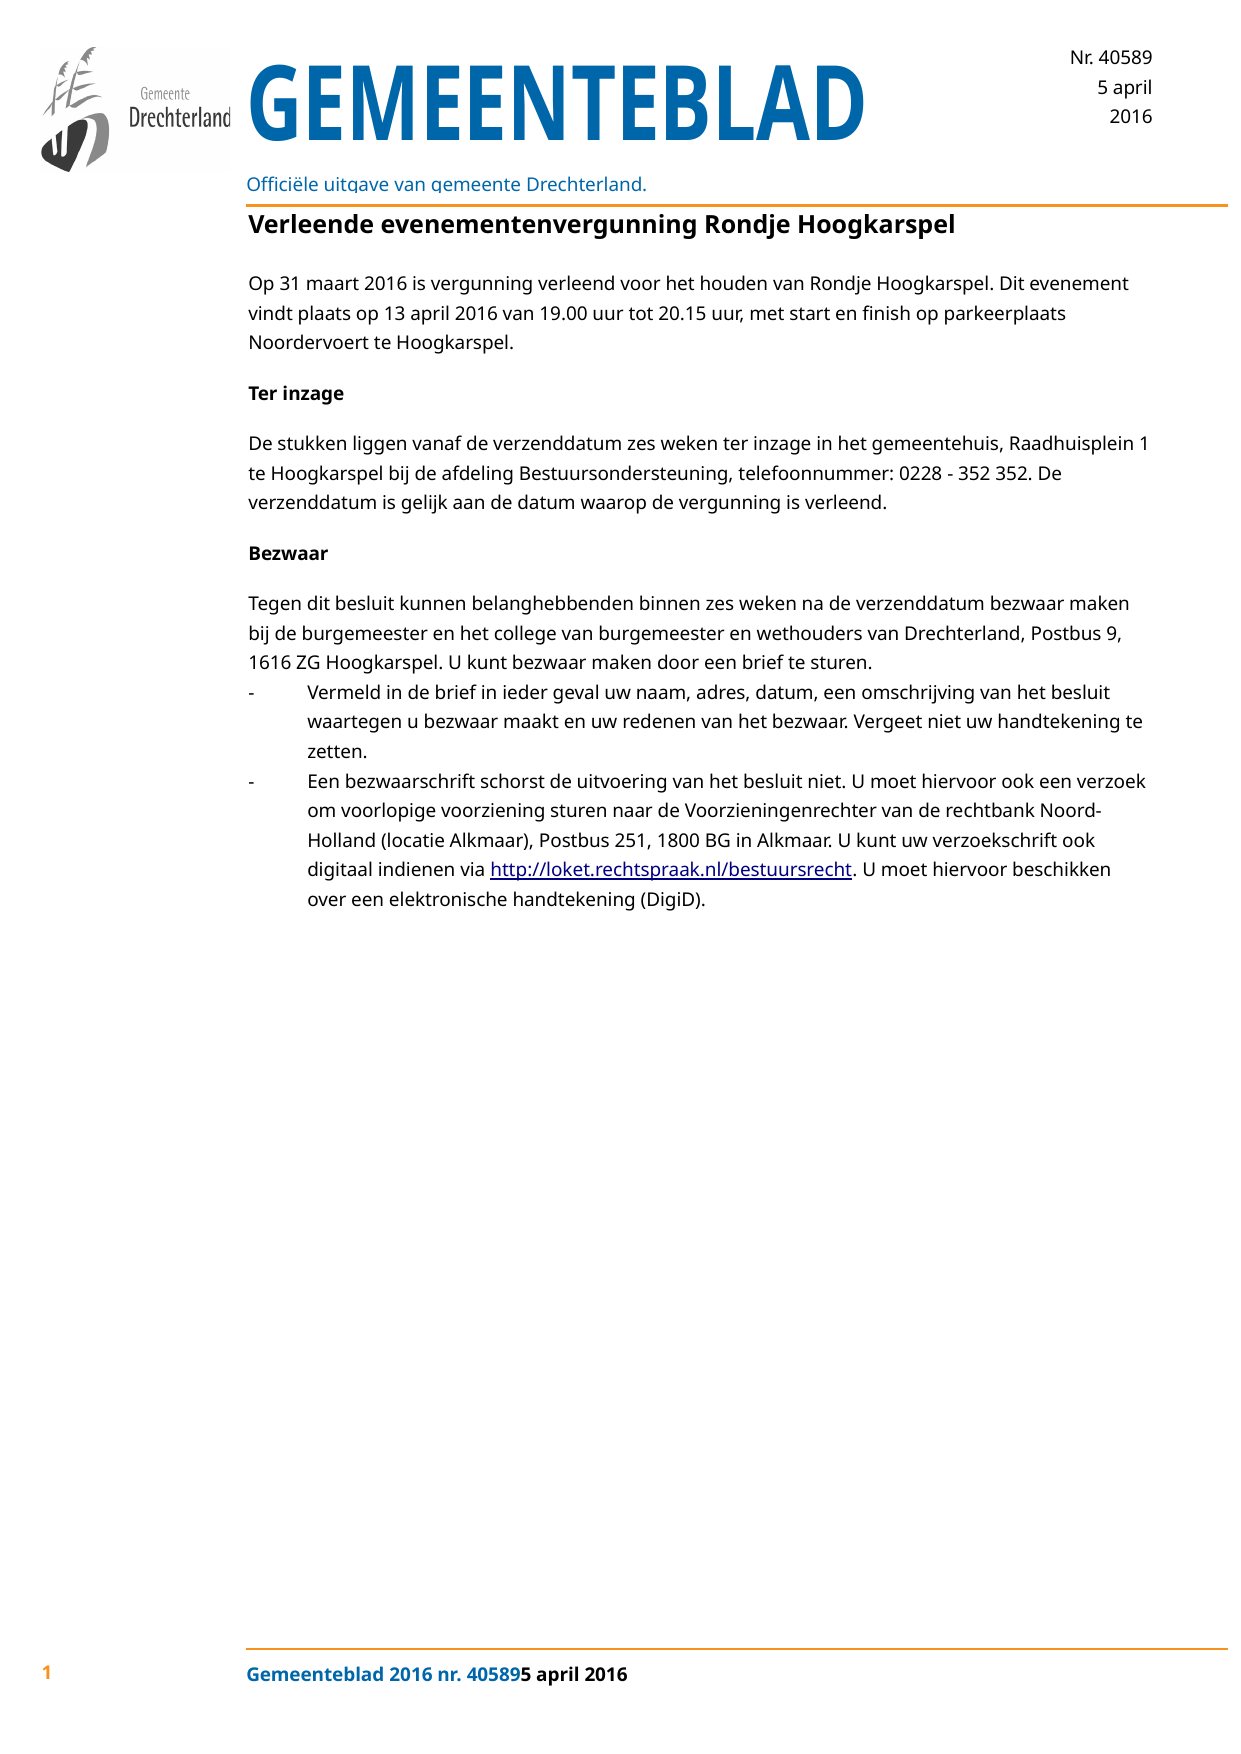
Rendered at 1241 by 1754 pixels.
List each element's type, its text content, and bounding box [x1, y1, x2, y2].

text De stukken liggen vanaf de verzenddatum zes weken ter inzage in het gemeentehuis, Raadhuisplein 1 te Hoogkarspel bij de afdeling Bestuursondersteuning, telefoonnummer: 0228 - 352 352. De verzenddatum is gelijk aan de datum waarop de vergunning is verleend. [248, 430, 1152, 515]
text Ter inzage [248, 380, 1152, 406]
text Bezwaar [248, 540, 1152, 566]
list Een bezwaarschrift schorst de uitvoering van het besluit niet. U moet hiervoor ook een verzoek om voorlopige voorziening sturen naar de Voorzieningenrechter van de rechtbank Noord-Holland (locatie Alkmaar), Postbus 251, 1800 BG in Alkmaar. U kunt uw verzoekschrift ook digitaal indienen via http://loket.rechtspraak.nl/bestuursrecht. U moet hiervoor beschikken over een elektronische handtekening (DigiD). [248, 768, 1152, 912]
text Op 31 maart 2016 is vergunning verleend voor het houden van Rondje Hoogkarspel. Dit evenement vindt plaats op 13 april 2016 van 19.00 uur tot 20.15 uur, met start en finish op parkeerplaats Noordervoert te Hoogkarspel. [248, 270, 1152, 355]
text Verleende evenementenvergunning Rondje Hoogkarspel [248, 207, 1152, 241]
text Tegen dit besluit kunnen belanghebbenden binnen zes weken na de verzenddatum bezwaar maken bij de burgemeester en het college van burgemeester en wethouders van Drechterland, Postbus 9, 1616 ZG Hoogkarspel. U kunt bezwaar maken door een brief te sturen. [248, 590, 1152, 675]
list Vermeld in de brief in ieder geval uw naam, adres, datum, een omschrijving van het besluit waartegen u bezwaar maakt en uw redenen van het bezwaar. Vergeet niet uw handtekening te zetten. [248, 679, 1152, 764]
picture [41, 47, 231, 172]
